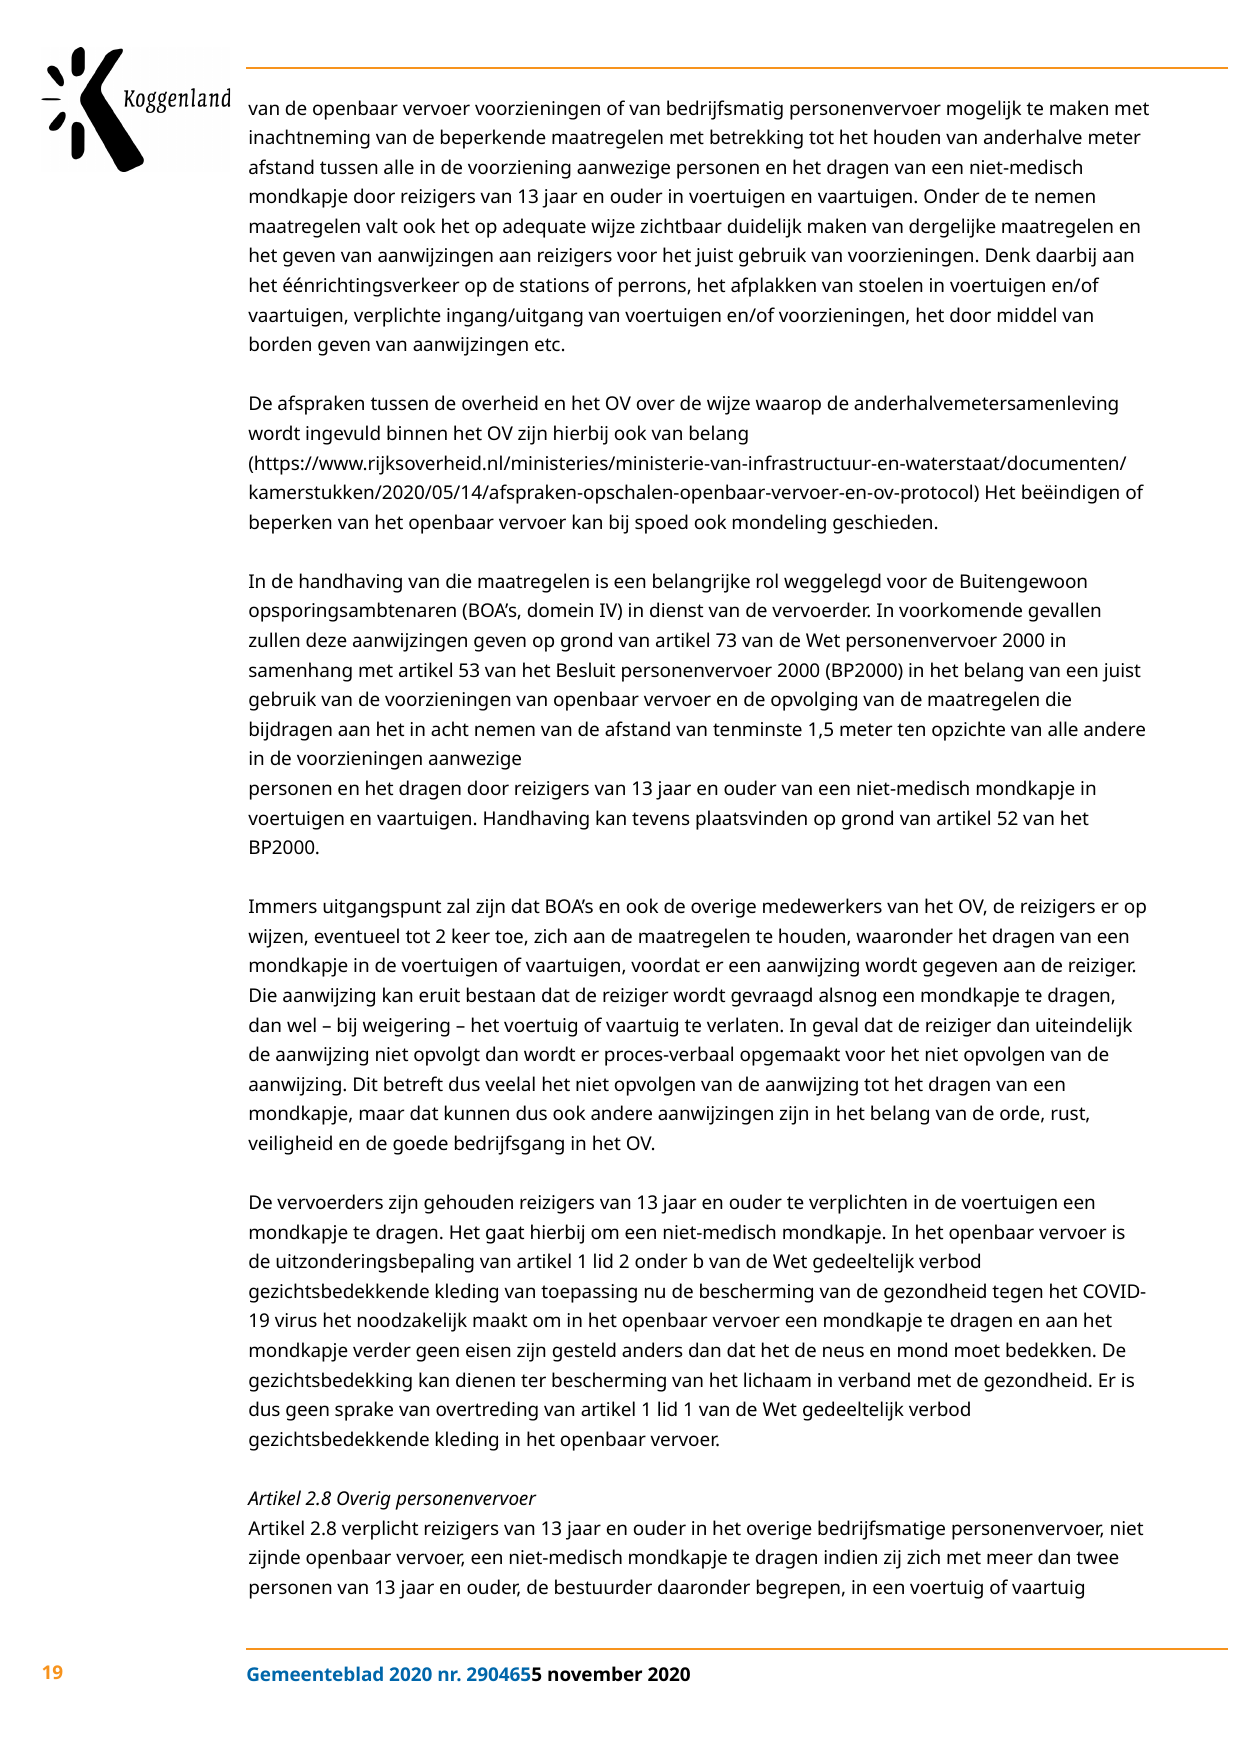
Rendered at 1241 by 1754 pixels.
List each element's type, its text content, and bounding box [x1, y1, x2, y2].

picture [41, 47, 231, 172]
text Artikel 2.8 Overig personenvervoer [248, 1485, 1152, 1511]
text Artikel 2.8 verplicht reizigers van 13 jaar en ouder in het overige bedrijfsmatige personenvervoer, niet zijnde openbaar vervoer, een niet-medisch mondkapje te dragen indien zij zich met meer dan twee personen van 13 jaar en ouder, de bestuurder daaronder begrepen, in een voertuig of vaartuig [248, 1515, 1152, 1600]
text Immers uitgangspunt zal zijn dat BOA’s en ook de overige medewerkers van het OV, de reizigers er op wijzen, eventueel tot 2 keer toe, zich aan de maatregelen te houden, waaronder het dragen van een mondkapje in de voertuigen of vaartuigen, voordat er een aanwijzing wordt gegeven aan de reiziger. Die aanwijzing kan eruit bestaan dat de reiziger wordt gevraagd alsnog een mondkapje te dragen, dan wel – bij weigering – het voertuig of vaartuig te verlaten. In geval dat de reiziger dan uiteindelijk de aanwijzing niet opvolgt dan wordt er proces-verbaal opgemaakt voor het niet opvolgen van de aanwijzing. Dit betreft dus veelal het niet opvolgen van de aanwijzing tot het dragen van een mondkapje, maar dat kunnen dus ook andere aanwijzingen zijn in het belang van de orde, rust, veiligheid en de goede bedrijfsgang in het OV. [248, 893, 1152, 1156]
text De vervoerders zijn gehouden reizigers van 13 jaar en ouder te verplichten in de voertuigen een mondkapje te dragen. Het gaat hierbij om een niet-medisch mondkapje. In het openbaar vervoer is de uitzonderingsbepaling van artikel 1 lid 2 onder b van de Wet gedeeltelijk verbod gezichtsbedekkende kleding van toepassing nu de bescherming van de gezondheid tegen het COVID-19 virus het noodzakelijk maakt om in het openbaar vervoer een mondkapje te dragen en aan het mondkapje verder geen eisen zijn gesteld anders dan dat het de neus en mond moet bedekken. De gezichtsbedekking kan dienen ter bescherming van het lichaam in verband met de gezondheid. Er is dus geen sprake van overtreding van artikel 1 lid 1 van de Wet gedeeltelijk verbod gezichtsbedekkende kleding in het openbaar vervoer. [248, 1189, 1152, 1452]
text De afspraken tussen de overheid en het OV over de wijze waarop de anderhalvemetersamenleving wordt ingevuld binnen het OV zijn hierbij ook van belang (https://www.rijksoverheid.nl/ministeries/ministerie-van-infrastructuur-en-waterstaat/documenten/kamerstukken/2020/05/14/afspraken-opschalen-openbaar-vervoer-en-ov-protocol) Het beëindigen of beperken van het openbaar vervoer kan bij spoed ook mondeling geschieden. [248, 391, 1152, 535]
text personen en het dragen door reizigers van 13 jaar en ouder van een niet-medisch mondkapje in voertuigen en vaartuigen. Handhaving kan tevens plaatsvinden op grond van artikel 52 van het BP2000. [248, 775, 1152, 860]
text van de openbaar vervoer voorzieningen of van bedrijfsmatig personenvervoer mogelijk te maken met inachtneming van de beperkende maatregelen met betrekking tot het houden van anderhalve meter afstand tussen alle in de voorziening aanwezige personen en het dragen van een niet-medisch mondkapje door reizigers van 13 jaar en ouder in voertuigen en vaartuigen. Onder de te nemen maatregelen valt ook het op adequate wijze zichtbaar duidelijk maken van dergelijke maatregelen en het geven van aanwijzingen aan reizigers voor het juist gebruik van voorzieningen. Denk daarbij aan het éénrichtingsverkeer op de stations of perrons, het afplakken van stoelen in voertuigen en/of vaartuigen, verplichte ingang/uitgang van voertuigen en/of voorzieningen, het door middel van borden geven van aanwijzingen etc. [248, 95, 1152, 357]
text In de handhaving van die maatregelen is een belangrijke rol weggelegd voor de Buitengewoon opsporingsambtenaren (BOA’s, domein IV) in dienst van de vervoerder. In voorkomende gevallen zullen deze aanwijzingen geven op grond van artikel 73 van de Wet personenvervoer 2000 in samenhang met artikel 53 van het Besluit personenvervoer 2000 (BP2000) in het belang van een juist gebruik van de voorzieningen van openbaar vervoer en de opvolging van de maatregelen die bijdragen aan het in acht nemen van de afstand van tenminste 1,5 meter ten opzichte van alle andere in de voorzieningen aanwezige [248, 568, 1152, 771]
